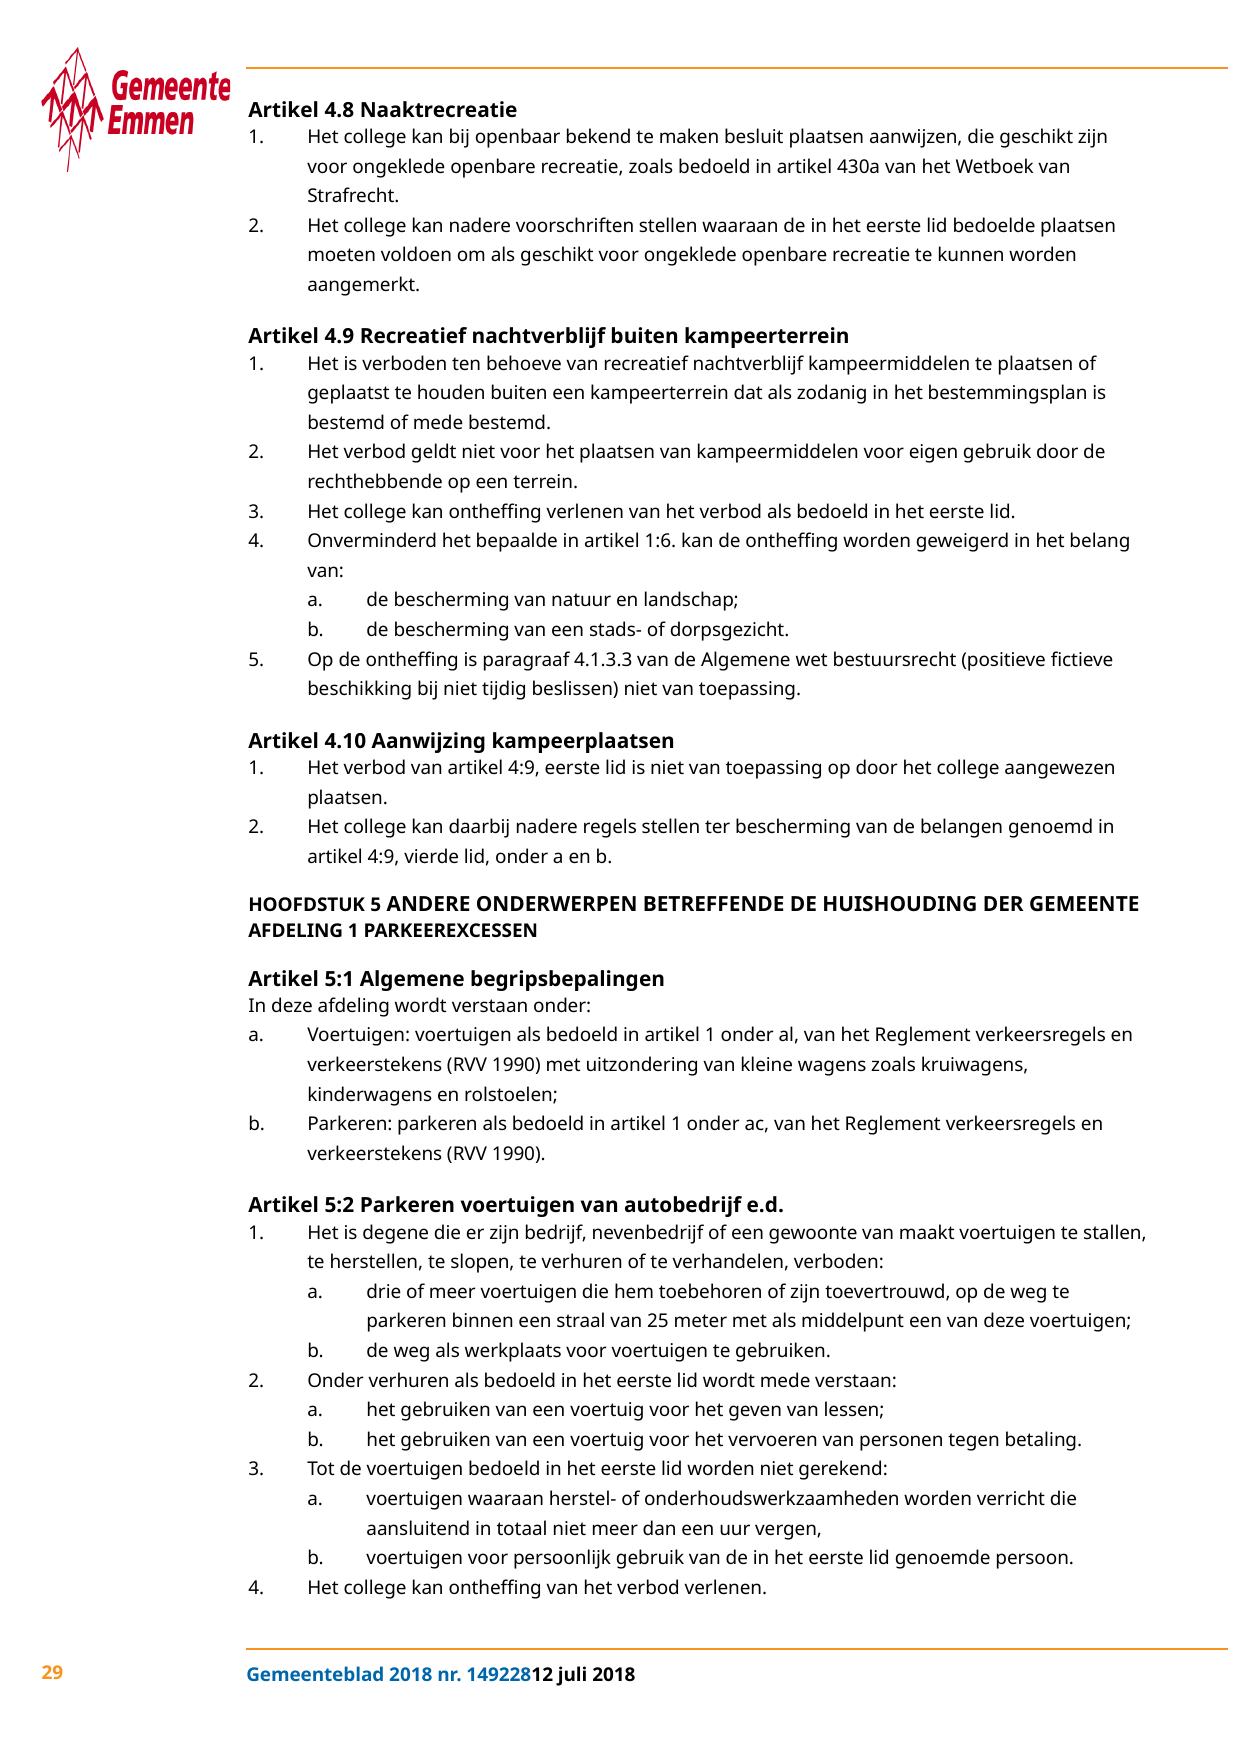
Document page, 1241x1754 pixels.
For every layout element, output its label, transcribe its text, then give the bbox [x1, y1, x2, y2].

text In deze afdeling wordt verstaan onder: [248, 992, 1152, 1018]
list Het is degene die er zijn bedrijf, nevenbedrijf of een gewoonte van maakt voertuigen te stallen, te herstellen, te slopen, te verhuren of te verhandelen, verboden: [248, 1219, 1152, 1274]
list Tot de voertuigen bedoeld in het eerste lid worden niet gerekend: [248, 1456, 1152, 1481]
list het gebruiken van een voertuig voor het geven van lessen; [307, 1396, 1152, 1422]
list Voertuigen: voertuigen als bedoeld in artikel 1 onder al, van het Reglement verkeersregels en verkeerstekens (RVV 1990) met uitzondering van kleine wagens zoals kruiwagens, kinderwagens en rolstoelen; [248, 1022, 1152, 1107]
text Artikel 5:1 Algemene begripsbepalingen [248, 964, 1152, 992]
list drie of meer voertuigen die hem toebehoren of zijn toevertrouwd, op de weg te parkeren binnen een straal van 25 meter met als middelpunt een van deze voertuigen; [307, 1278, 1152, 1333]
list Het college kan daarbij nadere regels stellen ter bescherming van de belangen genoemd in artikel 4:9, vierde lid, onder a en b. [248, 813, 1152, 869]
list Het college kan ontheffing van het verbod verlenen. [248, 1574, 1152, 1599]
list de bescherming van een stads- of dorpsgezicht. [307, 616, 1152, 642]
list het gebruiken van een voertuig voor het vervoeren van personen tegen betaling. [307, 1426, 1152, 1452]
list Het college kan ontheffing verlenen van het verbod als bedoeld in het eerste lid. [248, 498, 1152, 524]
list Onder verhuren als bedoeld in het eerste lid wordt mede verstaan: [248, 1367, 1152, 1392]
list Het verbod van artikel 4:9, eerste lid is niet van toepassing op door het college aangewezen plaatsen. [248, 754, 1152, 809]
list voertuigen voor persoonlijk gebruik van de in het eerste lid genoemde persoon. [307, 1544, 1152, 1570]
picture [41, 47, 231, 172]
text Artikel 5:2 Parkeren voertuigen van autobedrijf e.d. [248, 1190, 1152, 1219]
list Parkeren: parkeren als bedoeld in artikel 1 onder ac, van het Reglement verkeersregels en verkeerstekens (RVV 1990). [248, 1110, 1152, 1166]
list Het verbod geldt niet voor het plaatsen van kampeermiddelen voor eigen gebruik door de rechthebbende op een terrein. [248, 439, 1152, 494]
list Het college kan bij openbaar bekend te maken besluit plaatsen aanwijzen, die geschikt zijn voor ongeklede openbare recreatie, zoals bedoeld in artikel 430a van het Wetboek van Strafrecht. [248, 123, 1152, 208]
list Op de ontheffing is paragraaf 4.1.3.3 van de Algemene wet bestuursrecht (positieve fictieve beschikking bij niet tijdig beslissen) niet van toepassing. [248, 646, 1152, 701]
text Artikel 4.9 Recreatief nachtverblijf buiten kampeerterrein [248, 322, 1152, 350]
list Het is verboden ten behoeve van recreatief nachtverblijf kampeermiddelen te plaatsen of geplaatst te houden buiten een kampeerterrein dat als zodanig in het bestemmingsplan is bestemd of mede bestemd. [248, 350, 1152, 435]
list Onverminderd het bepaalde in artikel 1:6. kan de ontheffing worden geweigerd in het belang van: [248, 527, 1152, 583]
text Artikel 4.10 Aanwijzing kampeerplaatsen [248, 726, 1152, 754]
text AFDELING 1 PARKEEREXCESSEN [248, 917, 1152, 943]
text HOOFDSTUK 5 ANDERE ONDERWERPEN BETREFFENDE DE HUISHOUDING DER GEMEENTE [248, 889, 1152, 917]
list Het college kan nadere voorschriften stellen waaraan de in het eerste lid bedoelde plaatsen moeten voldoen om als geschikt voor ongeklede openbare recreatie te kunnen worden aangemerkt. [248, 212, 1152, 297]
list de weg als werkplaats voor voertuigen te gebruiken. [307, 1337, 1152, 1363]
text Artikel 4.8 Naaktrecreatie [248, 95, 1152, 123]
list de bescherming van natuur en landschap; [307, 587, 1152, 612]
list voertuigen waaraan herstel- of onderhoudswerkzaamheden worden verricht die aansluitend in totaal niet meer dan een uur vergen, [307, 1485, 1152, 1540]
